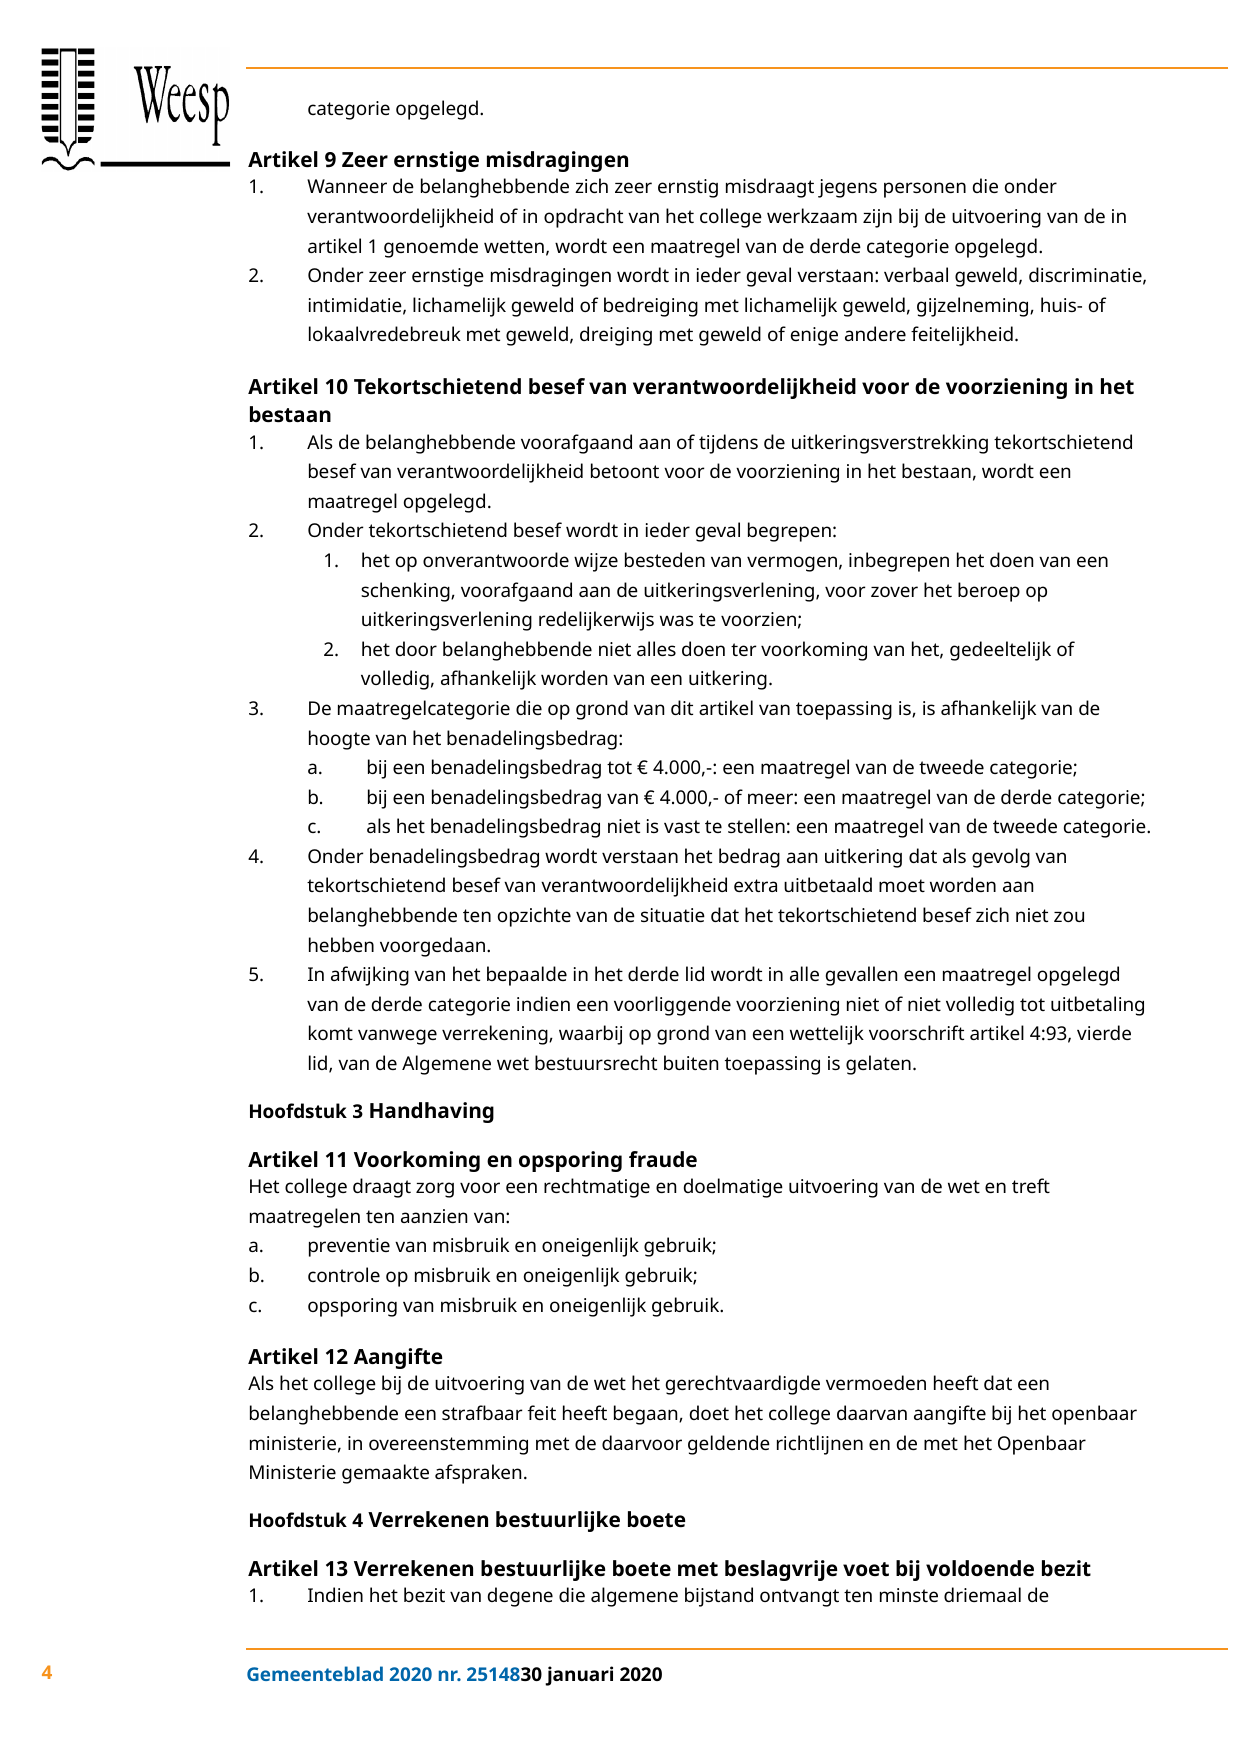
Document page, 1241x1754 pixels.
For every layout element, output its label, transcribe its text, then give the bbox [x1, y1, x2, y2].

text Artikel 9 Zeer ernstige misdragingen [248, 145, 1152, 174]
list bij een benadelingsbedrag van € 4.000,- of meer: een maatregel van de derde categorie; [307, 784, 1152, 809]
text Hoofdstuk 3 Handhaving [248, 1096, 1152, 1124]
list Onder zeer ernstige misdragingen wordt in ieder geval verstaan: verbaal geweld, discriminatie, intimidatie, lichamelijk geweld of bedreiging met lichamelijk geweld, gijzelneming, huis- of lokaalvredebreuk met geweld, dreiging met geweld of enige andere feitelijkheid. [248, 262, 1152, 347]
list Als de belanghebbende voorafgaand aan of tijdens de uitkeringsverstrekking tekortschietend besef van verantwoordelijkheid betoont voor de voorziening in het bestaan, wordt een maatregel opgelegd. [248, 429, 1152, 514]
text Het college draagt zorg voor een rechtmatige en doelmatige uitvoering van de wet en treft maatregelen ten aanzien van: [248, 1173, 1152, 1229]
list opsporing van misbruik en oneigenlijk gebruik. [248, 1292, 1152, 1317]
list Onder benadelingsbedrag wordt verstaan het bedrag aan uitkering dat als gevolg van tekortschietend besef van verantwoordelijkheid extra uitbetaald moet worden aan belanghebbende ten opzichte van de situatie dat het tekortschietend besef zich niet zou hebben voorgedaan. [248, 843, 1152, 957]
list categorie opgelegd. [248, 95, 1152, 121]
list In afwijking van het bepaalde in het derde lid wordt in alle gevallen een maatregel opgelegd van de derde categorie indien een voorliggende voorziening niet of niet volledig tot uitbetaling komt vanwege verrekening, waarbij op grond van een wettelijk voorschrift artikel 4:93, vierde lid, van de Algemene wet bestuursrecht buiten toepassing is gelaten. [248, 961, 1152, 1076]
picture [41, 47, 231, 172]
text Artikel 11 Voorkoming en opsporing fraude [248, 1145, 1152, 1173]
list Wanneer de belanghebbende zich zeer ernstig misdraagt jegens personen die onder verantwoordelijkheid of in opdracht van het college werkzaam zijn bij de uitvoering van de in artikel 1 genoemde wetten, wordt een maatregel van de derde categorie opgelegd. [248, 174, 1152, 258]
text Artikel 10 Tekortschietend besef van verantwoordelijkheid voor de voorziening in het bestaan [248, 372, 1152, 429]
text Artikel 12 Aangifte [248, 1342, 1152, 1371]
list preventie van misbruik en oneigenlijk gebruik; [248, 1233, 1152, 1258]
list het op onverantwoorde wijze besteden van vermogen, inbegrepen het doen van een schenking, voorafgaand aan de uitkeringsverlening, voor zover het beroep op uitkeringsverlening redelijkerwijs was te voorzien; [323, 547, 1152, 632]
text Hoofdstuk 4 Verrekenen bestuurlijke boete [248, 1505, 1152, 1533]
text Als het college bij de uitvoering van de wet het gerechtvaardigde vermoeden heeft dat een belanghebbende een strafbaar feit heeft begaan, doet het college daarvan aangifte bij het openbaar ministerie, in overeenstemming met de daarvoor geldende richtlijnen en de met het Openbaar Ministerie gemaakte afspraken. [248, 1371, 1152, 1485]
list het door belanghebbende niet alles doen ter voorkoming van het, gedeeltelijk of volledig, afhankelijk worden van een uitkering. [323, 636, 1152, 691]
list bij een benadelingsbedrag tot € 4.000,-: een maatregel van de tweede categorie; [307, 754, 1152, 780]
list als het benadelingsbedrag niet is vast te stellen: een maatregel van de tweede categorie. [307, 813, 1152, 839]
list Indien het bezit van degene die algemene bijstand ontvangt ten minste driemaal de [248, 1583, 1152, 1608]
text Artikel 13 Verrekenen bestuurlijke boete met beslagvrije voet bij voldoende bezit [248, 1554, 1152, 1583]
list controle op misbruik en oneigenlijk gebruik; [248, 1262, 1152, 1288]
list De maatregelcategorie die op grond van dit artikel van toepassing is, is afhankelijk van de hoogte van het benadelingsbedrag: [248, 695, 1152, 750]
list Onder tekortschietend besef wordt in ieder geval begrepen: [248, 518, 1152, 543]
